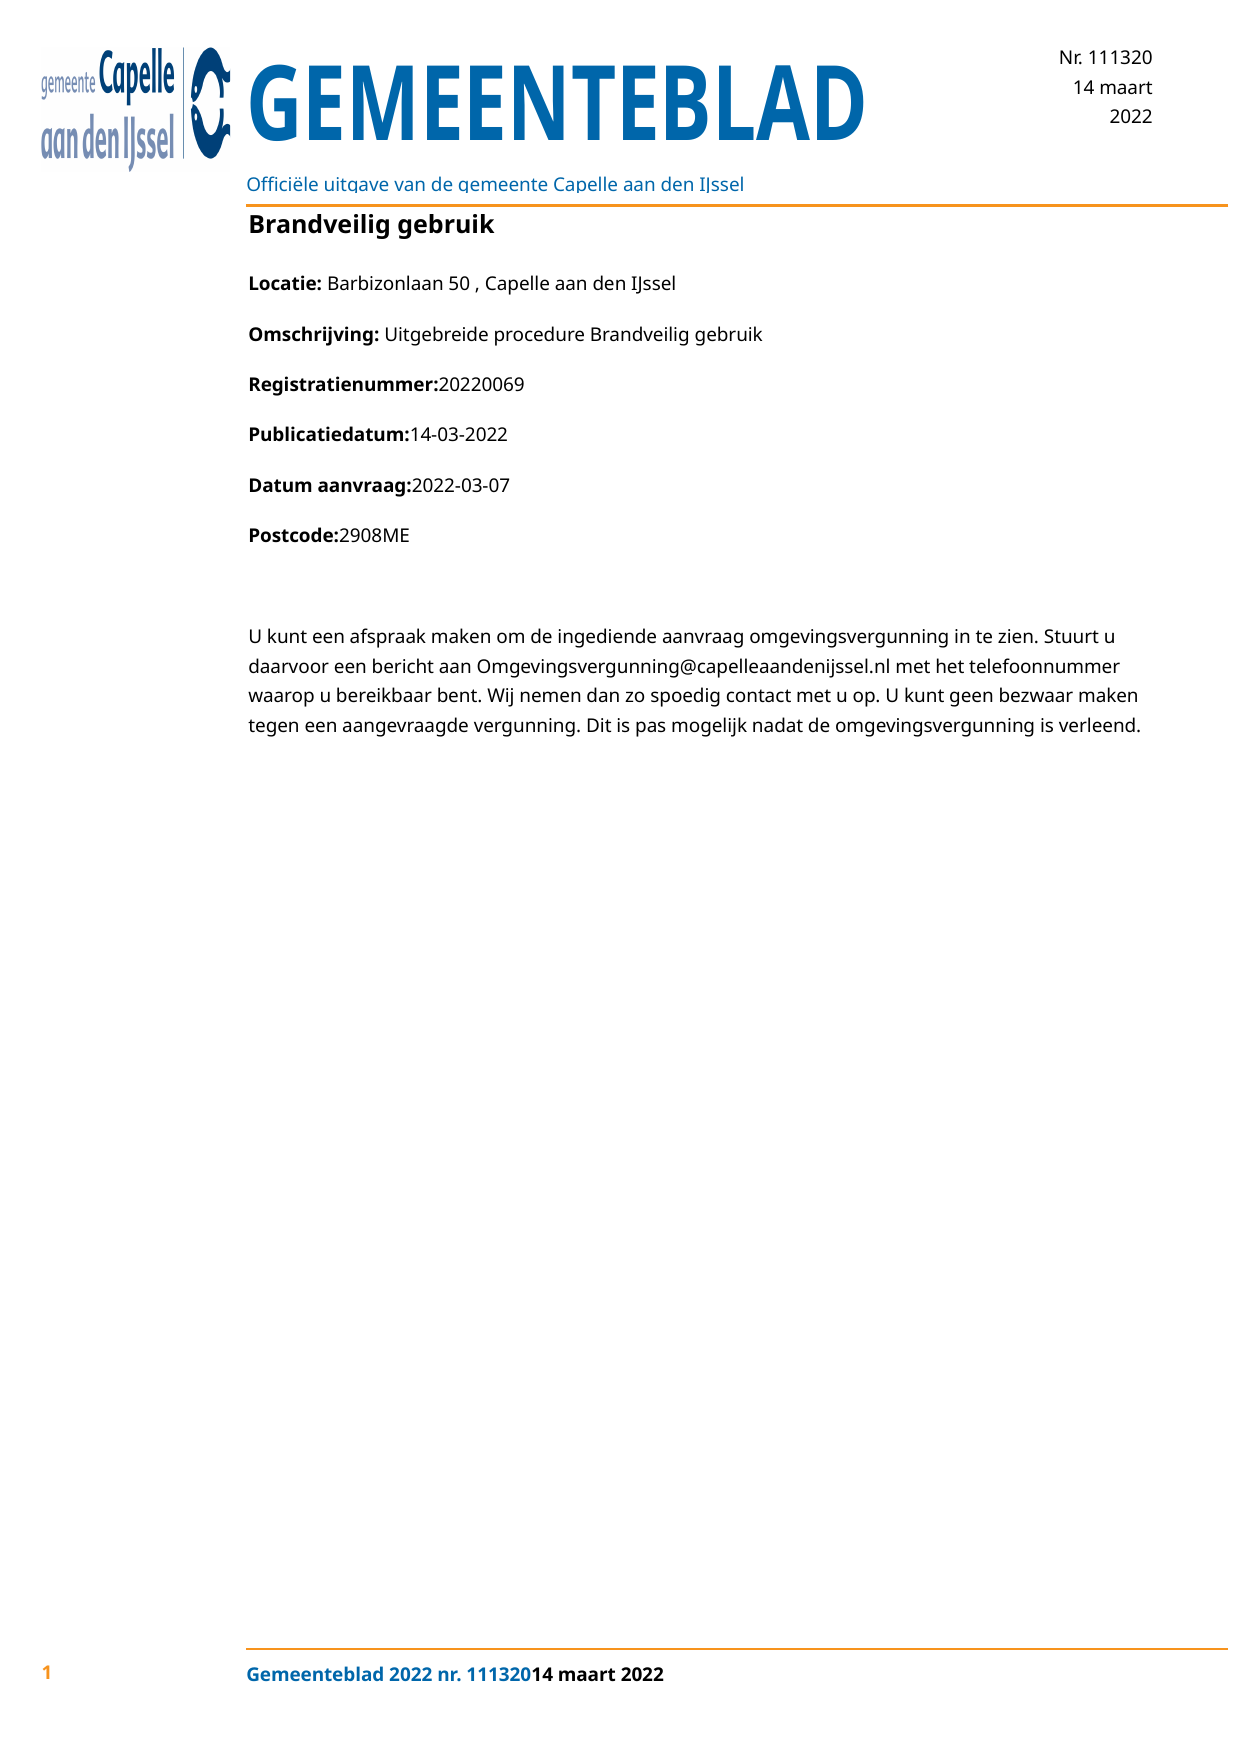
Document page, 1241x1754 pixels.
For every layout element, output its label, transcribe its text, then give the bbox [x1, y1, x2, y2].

picture [41, 47, 231, 172]
text Publicatiedatum:14-03-2022 [248, 422, 1152, 447]
text Registratienummer:20220069 [248, 371, 1152, 397]
text Datum aanvraag:2022-03-07 [248, 472, 1152, 498]
text Postcode:2908ME [248, 522, 1152, 548]
text Omschrijving: Uitgebreide procedure Brandveilig gebruik [248, 321, 1152, 346]
text Locatie: Barbizonlaan 50 , Capelle aan den IJssel [248, 270, 1152, 296]
text Brandveilig gebruik [248, 207, 1152, 241]
text U kunt een afspraak maken om de ingediende aanvraag omgevingsvergunning in te zien. Stuurt u daarvoor een bericht aan Omgevingsvergunning@capelleaandenijssel.nl met het telefoonnummer waarop u bereikbaar bent. Wij nemen dan zo spoedig contact met u op. U kunt geen bezwaar maken tegen een aangevraagde vergunning. Dit is pas mogelijk nadat de omgevingsvergunning is verleend. [248, 623, 1152, 738]
